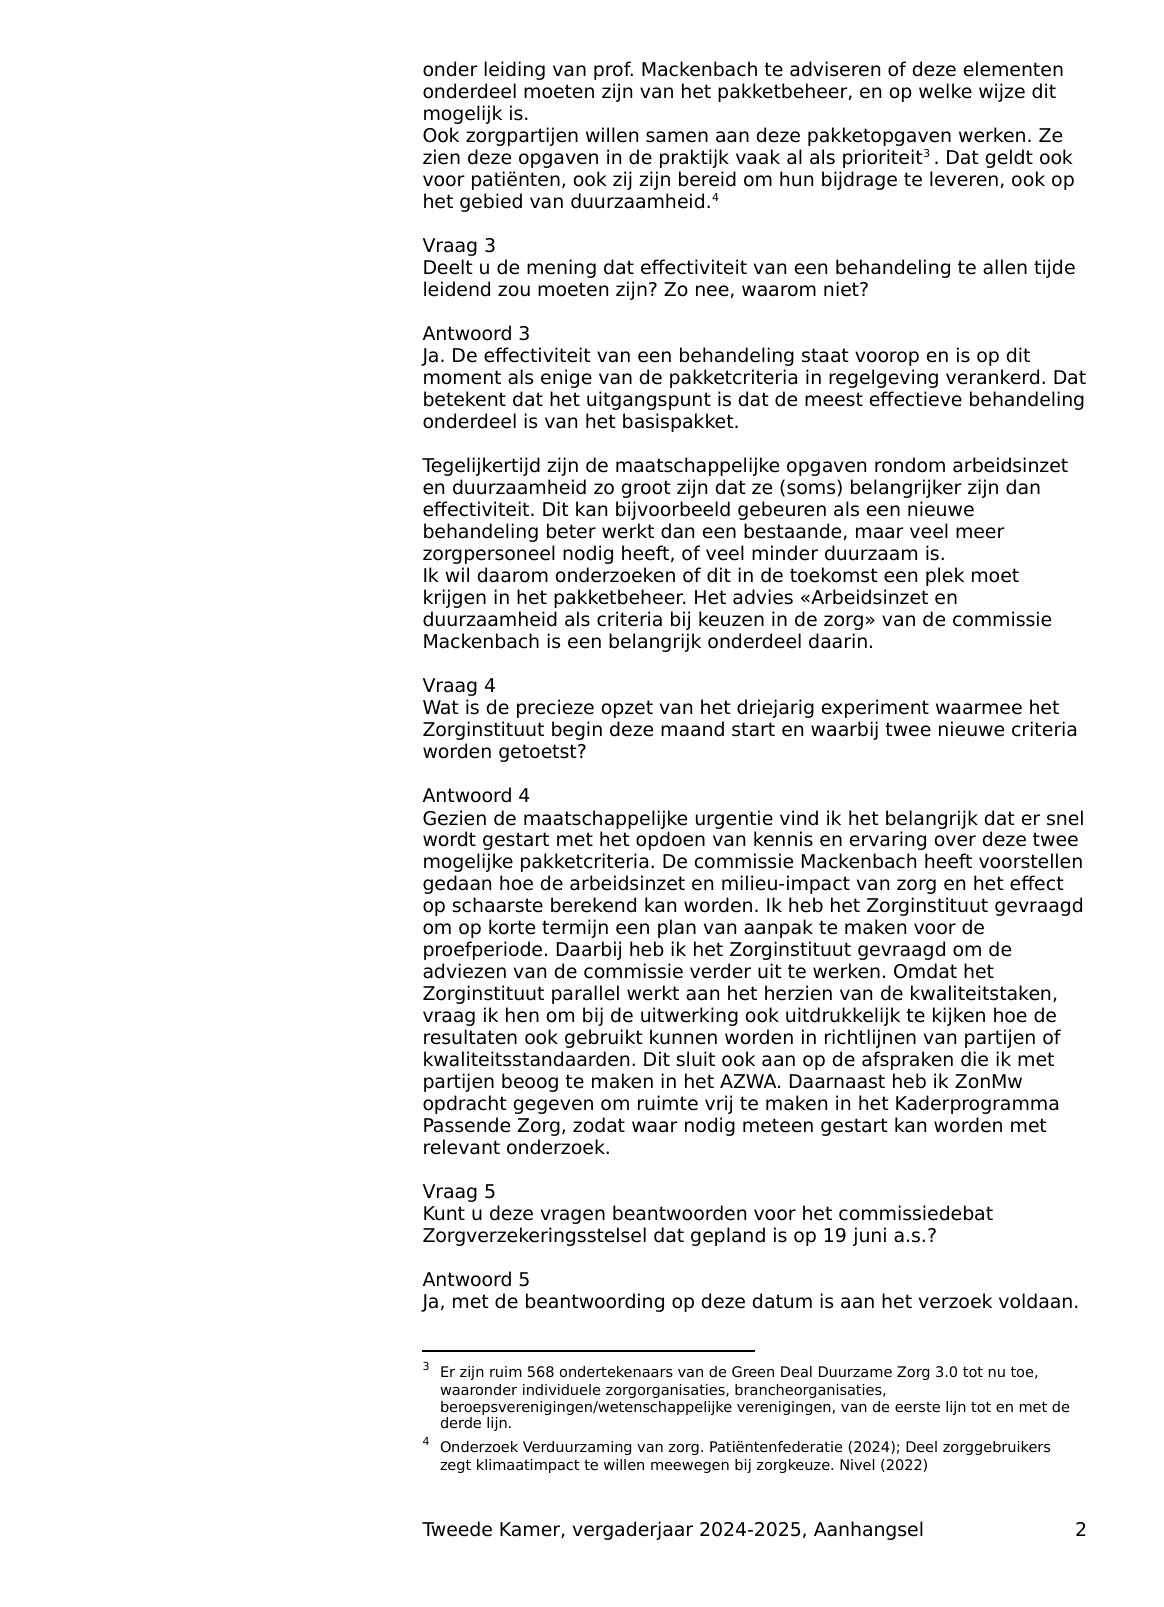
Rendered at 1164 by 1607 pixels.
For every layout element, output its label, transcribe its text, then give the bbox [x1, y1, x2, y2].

text Ook zorgpartijen willen samen aan deze pakketopgaven werken. Ze zien deze opgaven in de praktijk vaak al als prioriteit. Dat geldt ook voor patiënten, ook zij zijn bereid om hun bijdrage te leveren, ook op het gebied van duurzaamheid. [422, 125, 1087, 213]
text Vraag 4 [422, 675, 1087, 697]
text Onderzoek Verduurzaming van zorg. Patiëntenfederatie (2024); Deel zorggebruikers zegt klimaatimpact te willen meewegen bij zorgkeuze. Nivel (2022) [422, 1435, 1087, 1474]
text Er zijn ruim 568 ondertekenaars van de Green Deal Duurzame Zorg 3.0 tot nu toe, waaronder individuele zorgorganisaties, brancheorganisaties, beroepsverenigingen/wetenschappelijke verenigingen, van de eerste lijn tot en met de derde lijn. [422, 1360, 1087, 1432]
text Ik wil daarom onderzoeken of dit in de toekomst een plek moet krijgen in het pakketbeheer. Het advies «Arbeidsinzet en duurzaamheid als criteria bij keuzen in de zorg» van de commissie Mackenbach is een belangrijk onderdeel daarin. [422, 565, 1087, 653]
text Deelt u de mening dat effectiviteit van een behandeling te allen tijde leidend zou moeten zijn? Zo nee, waarom niet? [422, 257, 1087, 301]
text Tegelijkertijd zijn de maatschappelijke opgaven rondom arbeidsinzet en duurzaamheid zo groot zijn dat ze (soms) belangrijker zijn dan effectiviteit. Dit kan bijvoorbeeld gebeuren als een nieuwe behandeling beter werkt dan een bestaande, maar veel meer zorgpersoneel nodig heeft, of veel minder duurzaam is. [422, 455, 1087, 565]
text Ja. De effectiviteit van een behandeling staat voorop en is op dit moment als enige van de pakketcriteria in regelgeving verankerd. Dat betekent dat het uitgangspunt is dat de meest effectieve behandeling onderdeel is van het basispakket. [422, 345, 1087, 433]
text onder leiding van prof. Mackenbach te adviseren of deze elementen onderdeel moeten zijn van het pakketbeheer, en op welke wijze dit mogelijk is. [422, 59, 1087, 125]
text Vraag 3 [422, 235, 1087, 257]
text Kunt u deze vragen beantwoorden voor het commissiedebat Zorgverzekeringsstelsel dat gepland is op 19 juni a.s.? [422, 1203, 1087, 1247]
text Antwoord 4 [422, 785, 1087, 807]
text Vraag 5 [422, 1181, 1087, 1203]
text Ja, met de beantwoording op deze datum is aan het verzoek voldaan. [422, 1291, 1087, 1313]
text Antwoord 5 [422, 1269, 1087, 1291]
text Antwoord 3 [422, 323, 1087, 345]
text Gezien de maatschappelijke urgentie vind ik het belangrijk dat er snel wordt gestart met het opdoen van kennis en ervaring over deze twee mogelijke pakketcriteria. De commissie Mackenbach heeft voorstellen gedaan hoe de arbeidsinzet en milieu-impact van zorg en het effect op schaarste berekend kan worden. Ik heb het Zorginstituut gevraagd om op korte termijn een plan van aanpak te maken voor de proefperiode. Daarbij heb ik het Zorginstituut gevraagd om de adviezen van de commissie verder uit te werken. Omdat het Zorginstituut parallel werkt aan het herzien van de kwaliteitstaken, vraag ik hen om bij de uitwerking ook uitdrukkelijk te kijken hoe de resultaten ook gebruikt kunnen worden in richtlijnen van partijen of kwaliteitsstandaarden. Dit sluit ook aan op de afspraken die ik met partijen beoog te maken in het AZWA. Daarnaast heb ik ZonMw opdracht gegeven om ruimte vrij te maken in het Kaderprogramma Passende Zorg, zodat waar nodig meteen gestart kan worden met relevant onderzoek. [422, 807, 1087, 1159]
text Wat is de precieze opzet van het driejarig experiment waarmee het Zorginstituut begin deze maand start en waarbij twee nieuwe criteria worden getoetst? [422, 697, 1087, 763]
